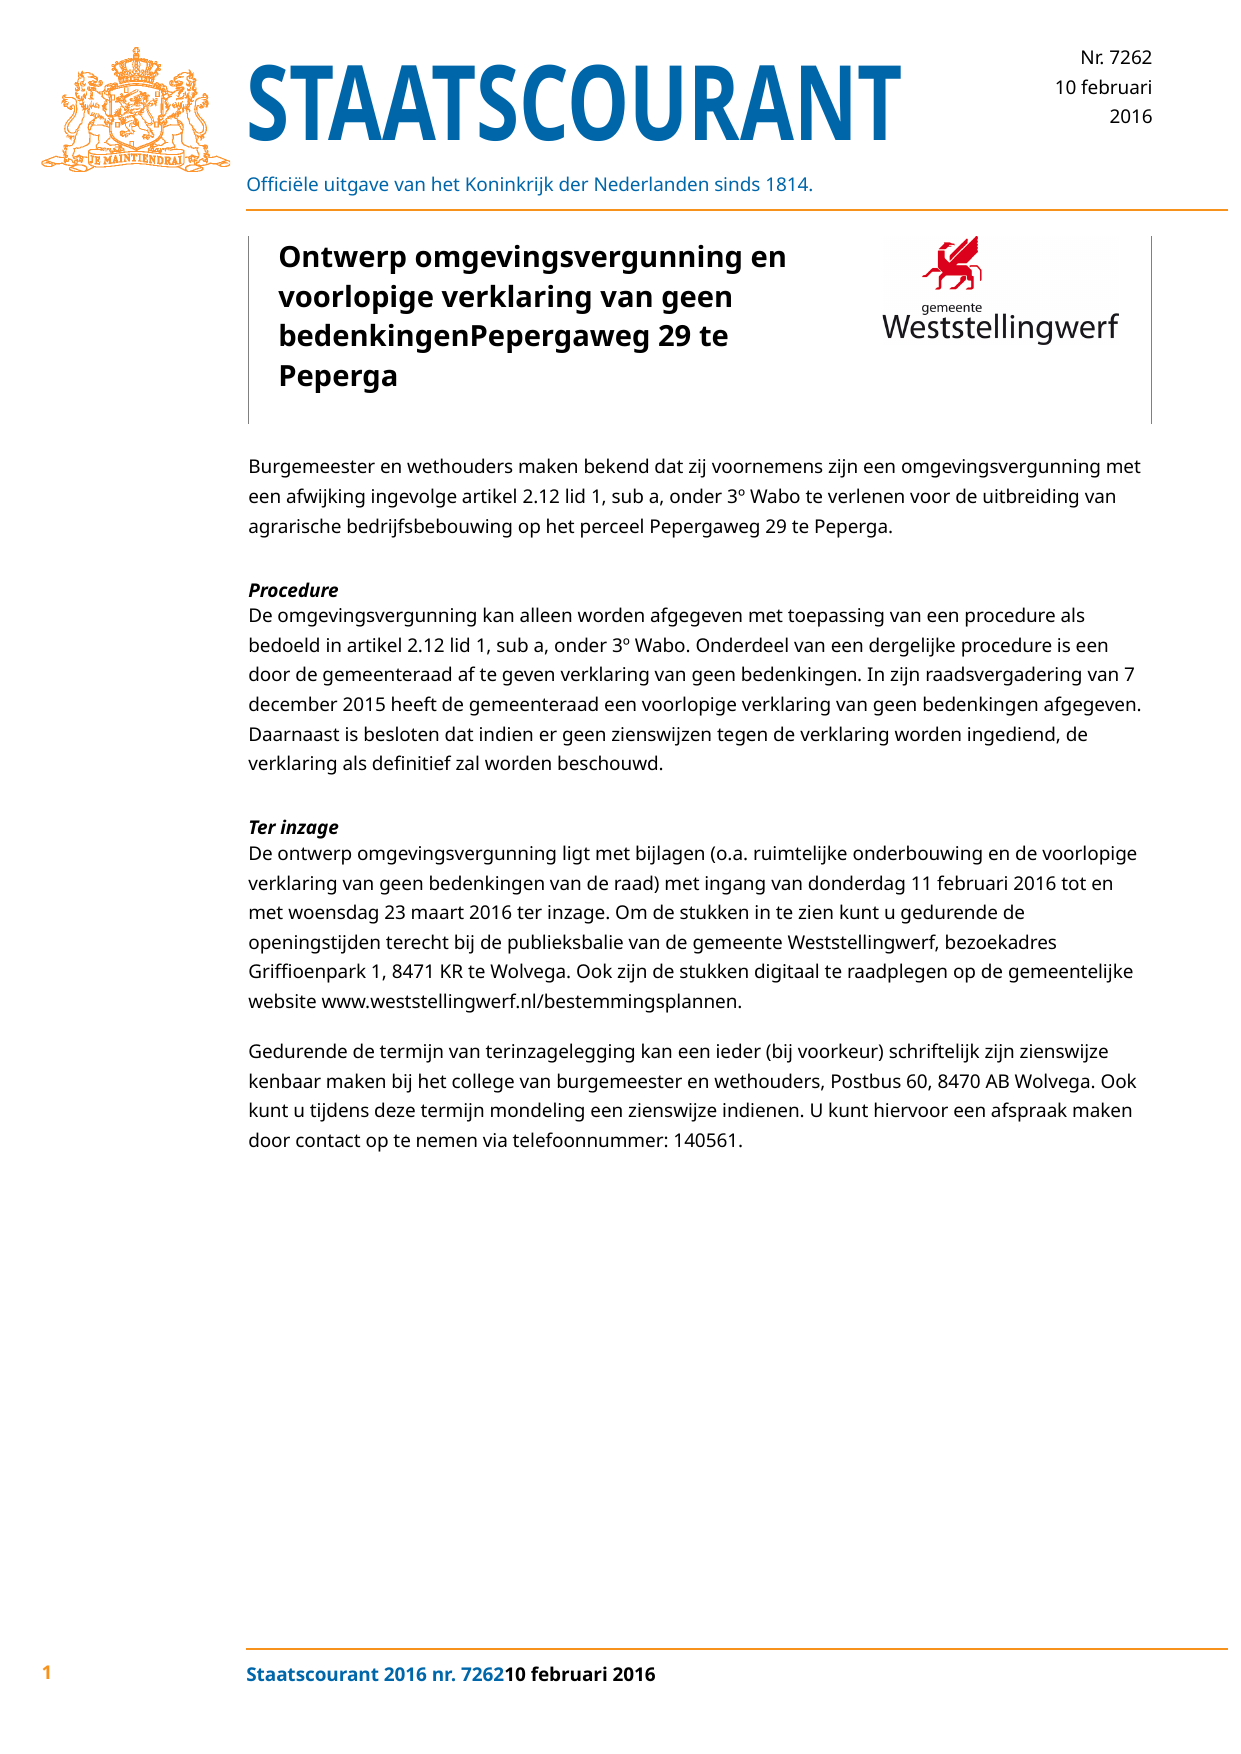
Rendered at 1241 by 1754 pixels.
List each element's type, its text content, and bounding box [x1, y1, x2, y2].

text Procedure [248, 577, 1152, 602]
table_header Ontwerp omgevingsvergunning en voorlopige verklaring van geen bedenkingenPepergaweg 29 te Peperga [249, 236, 850, 424]
picture [882, 236, 1119, 345]
picture [41, 47, 231, 172]
text Gedurende de termijn van terinzagelegging kan een ieder (bij voorkeur) schriftelijk zijn zienswijze kenbaar maken bij het college van burgemeester en wethouders, Postbus 60, 8470 AB Wolvega. Ook kunt u tijdens deze termijn mondeling een zienswijze indienen. U kunt hiervoor een afspraak maken door contact op te nemen via telefoonnummer: 140561. [248, 1038, 1152, 1153]
text Burgemeester en wethouders maken bekend dat zij voornemens zijn een omgevingsvergunning met een afwijking ingevolge artikel 2.12 lid 1, sub a, onder 3º Wabo te verlenen voor de uitbreiding van agrarische bedrijfsbebouwing op het perceel Pepergaweg 29 te Peperga. [248, 454, 1152, 538]
text Ter inzage [248, 814, 1152, 840]
text De ontwerp omgevingsvergunning ligt met bijlagen (o.a. ruimtelijke onderbouwing en de voorlopige verklaring van geen bedenkingen van de raad) met ingang van donderdag 11 februari 2016 tot en met woensdag 23 maart 2016 ter inzage. Om de stukken in te zien kunt u gedurende de openingstijden terecht bij de publieksbalie van de gemeente Weststellingwerf, bezoekadres Griffioenpark 1, 8471 KR te Wolvega. Ook zijn de stukken digitaal te raadplegen op de gemeentelijke website www.weststellingwerf.nl/bestemmingsplannen. [248, 840, 1152, 1014]
text De omgevingsvergunning kan alleen worden afgegeven met toepassing van een procedure als bedoeld in artikel 2.12 lid 1, sub a, onder 3º Wabo. Onderdeel van een dergelijke procedure is een door de gemeenteraad af te geven verklaring van geen bedenkingen. In zijn raadsvergadering van 7 december 2015 heeft de gemeenteraad een voorlopige verklaring van geen bedenkingen afgegeven. Daarnaast is besloten dat indien er geen zienswijzen tegen de verklaring worden ingediend, de verklaring als definitief zal worden beschouwd. [248, 602, 1152, 776]
table_header [850, 236, 1151, 424]
